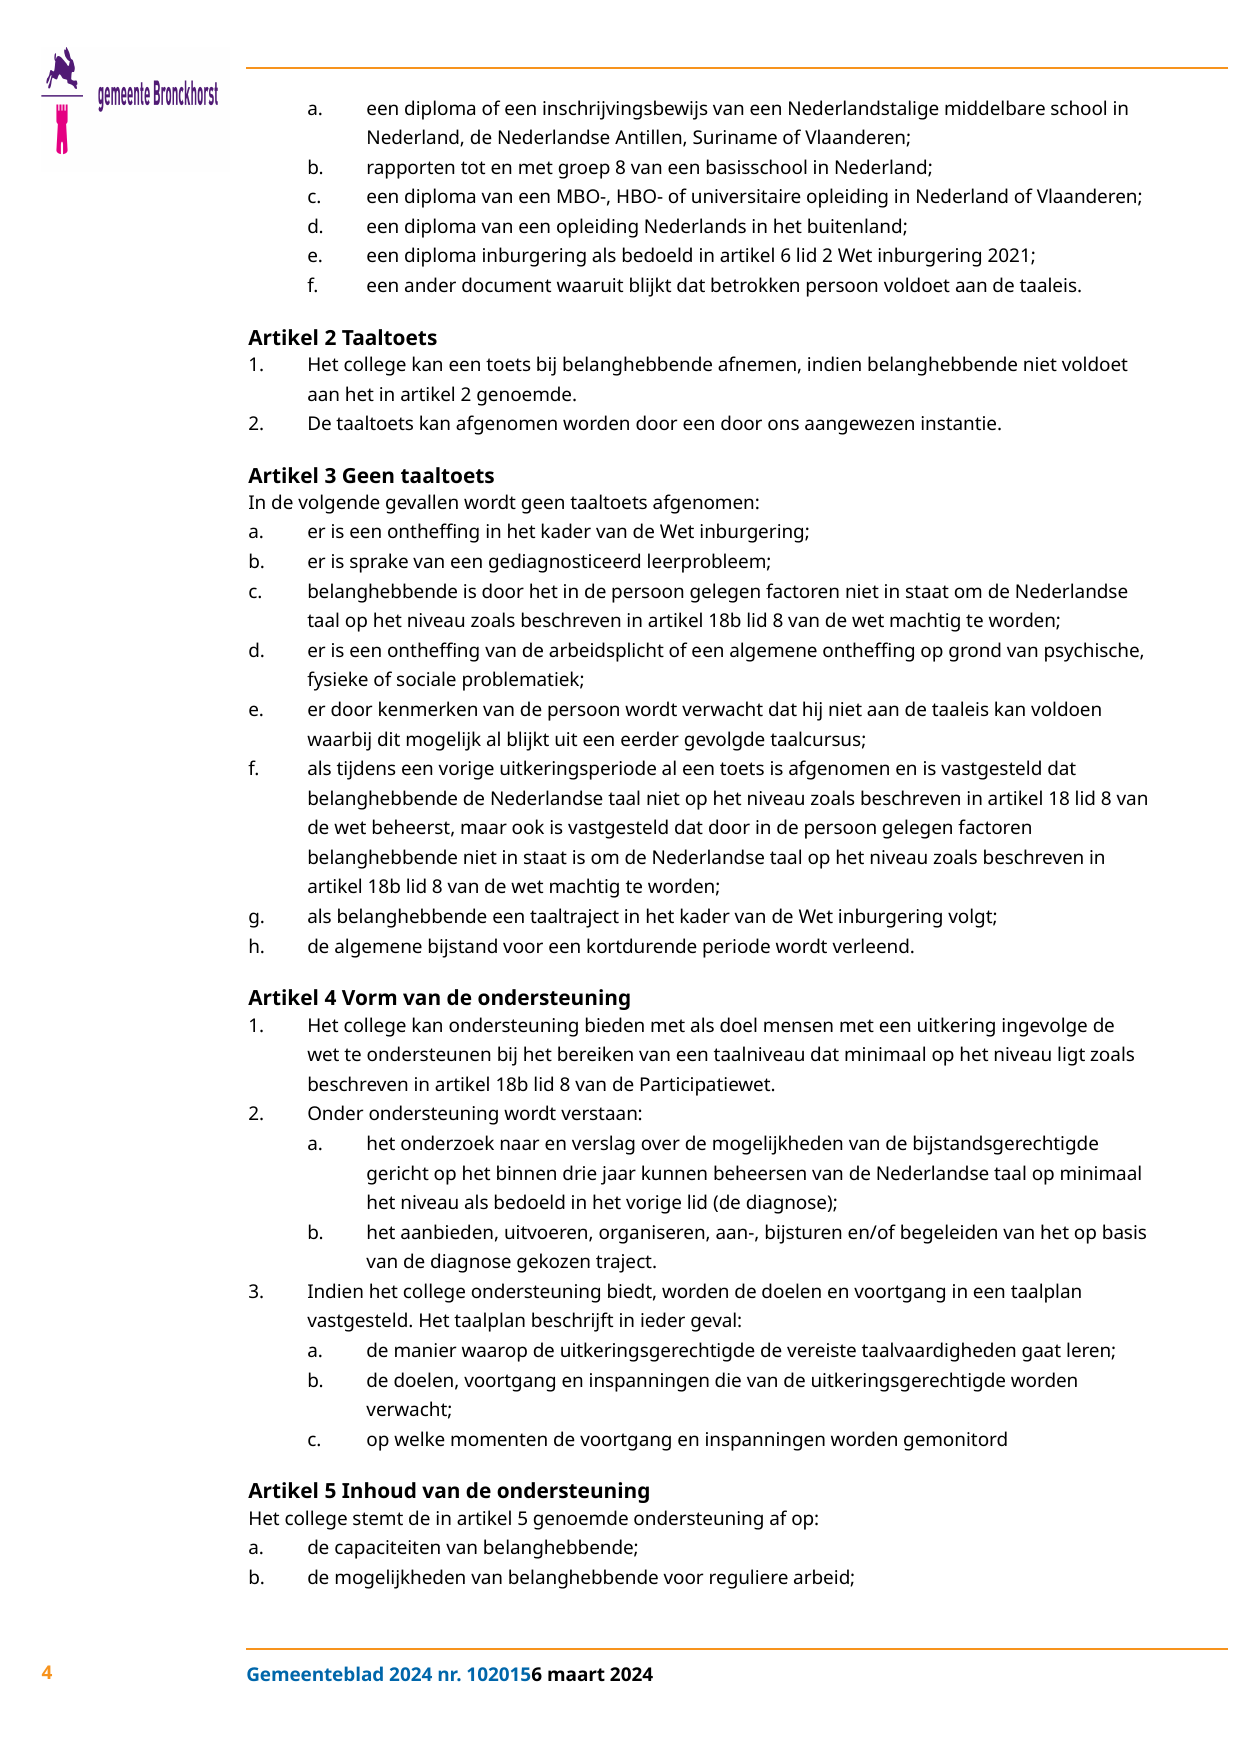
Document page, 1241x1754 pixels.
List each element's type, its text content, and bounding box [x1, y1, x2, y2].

list een ander document waaruit blijkt dat betrokken persoon voldoet aan de taaleis. [307, 272, 1152, 298]
list rapporten tot en met groep 8 van een basisschool in Nederland; [307, 154, 1152, 180]
picture [41, 47, 231, 172]
text Artikel 3 Geen taaltoets [248, 461, 1152, 489]
list er door kenmerken van de persoon wordt verwacht dat hij niet aan de taaleis kan voldoen waarbij dit mogelijk al blijkt uit een eerder gevolgde taalcursus; [248, 696, 1152, 752]
list de doelen, voortgang en inspanningen die van de uitkeringsgerechtigde worden verwacht; [307, 1367, 1152, 1422]
list als tijdens een vorige uitkeringsperiode al een toets is afgenomen en is vastgesteld dat belanghebbende de Nederlandse taal niet op het niveau zoals beschreven in artikel 18 lid 8 van de wet beheerst, maar ook is vastgesteld dat door in de persoon gelegen factoren belanghebbende niet in staat is om de Nederlandse taal op het niveau zoals beschreven in artikel 18b lid 8 van de wet machtig te worden; [248, 755, 1152, 899]
list de capaciteiten van belanghebbende; [248, 1534, 1152, 1560]
list als belanghebbende een taaltraject in het kader van de Wet inburgering volgt; [248, 903, 1152, 929]
list het onderzoek naar en verslag over de mogelijkheden van de bijstandsgerechtigde gericht op het binnen drie jaar kunnen beheersen van de Nederlandse taal op minimaal het niveau als bedoeld in het vorige lid (de diagnose); [307, 1130, 1152, 1215]
list belanghebbende is door het in de persoon gelegen factoren niet in staat om de Nederlandse taal op het niveau zoals beschreven in artikel 18b lid 8 van de wet machtig te worden; [248, 578, 1152, 633]
list een diploma inburgering als bedoeld in artikel 6 lid 2 Wet inburgering 2021; [307, 243, 1152, 268]
list de manier waarop de uitkeringsgerechtigde de vereiste taalvaardigheden gaat leren; [307, 1337, 1152, 1363]
text Artikel 2 Taaltoets [248, 323, 1152, 351]
list de algemene bijstand voor een kortdurende periode wordt verleend. [248, 933, 1152, 959]
list het aanbieden, uitvoeren, organiseren, aan-, bijsturen en/of begeleiden van het op basis van de diagnose gekozen traject. [307, 1219, 1152, 1274]
text Artikel 5 Inhoud van de ondersteuning [248, 1476, 1152, 1505]
list Het college kan ondersteuning bieden met als doel mensen met een uitkering ingevolge de wet te ondersteunen bij het bereiken van een taalniveau dat minimaal op het niveau ligt zoals beschreven in artikel 18b lid 8 van de Participatiewet. [248, 1012, 1152, 1097]
list De taaltoets kan afgenomen worden door een door ons aangewezen instantie. [248, 410, 1152, 436]
list er is sprake van een gediagnosticeerd leerprobleem; [248, 548, 1152, 574]
list er is een ontheffing in het kader van de Wet inburgering; [248, 519, 1152, 544]
list de mogelijkheden van belanghebbende voor reguliere arbeid; [248, 1564, 1152, 1590]
text In de volgende gevallen wordt geen taaltoets afgenomen: [248, 489, 1152, 515]
list er is een ontheffing van de arbeidsplicht of een algemene ontheffing op grond van psychische, fysieke of sociale problematiek; [248, 637, 1152, 692]
text Artikel 4 Vorm van de ondersteuning [248, 983, 1152, 1012]
text Het college stemt de in artikel 5 genoemde ondersteuning af op: [248, 1505, 1152, 1531]
list Het college kan een toets bij belanghebbende afnemen, indien belanghebbende niet voldoet aan het in artikel 2 genoemde. [248, 351, 1152, 406]
list Onder ondersteuning wordt verstaan: [248, 1101, 1152, 1126]
list Indien het college ondersteuning biedt, worden de doelen en voortgang in een taalplan vastgesteld. Het taalplan beschrijft in ieder geval: [248, 1278, 1152, 1333]
list op welke momenten de voortgang en inspanningen worden gemonitord [307, 1426, 1152, 1452]
list een diploma van een opleiding Nederlands in het buitenland; [307, 213, 1152, 239]
list een diploma of een inschrijvingsbewijs van een Nederlandstalige middelbare school in Nederland, de Nederlandse Antillen, Suriname of Vlaanderen; [307, 95, 1152, 150]
list een diploma van een MBO-, HBO- of universitaire opleiding in Nederland of Vlaanderen; [307, 183, 1152, 209]
